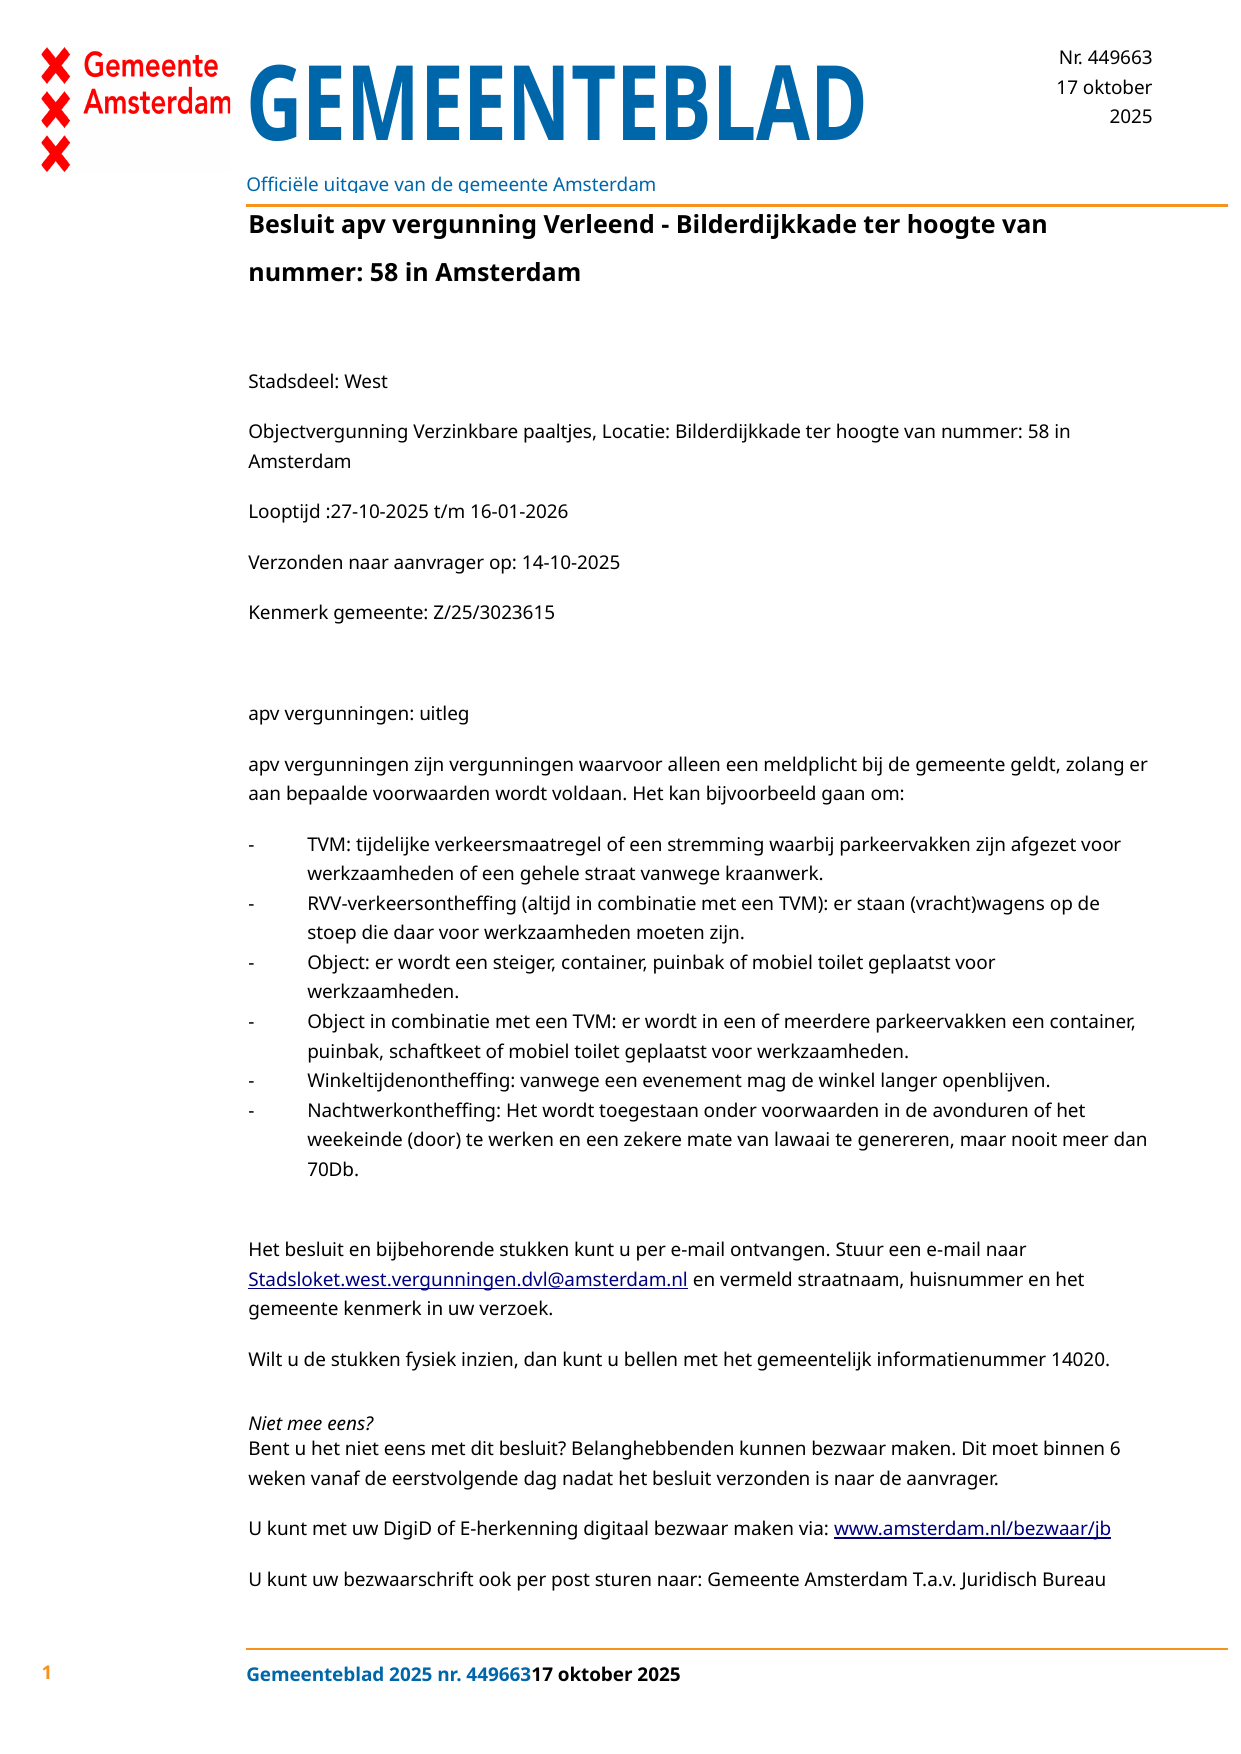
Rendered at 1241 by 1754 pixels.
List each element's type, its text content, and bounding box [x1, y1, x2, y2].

text Besluit apv vergunning Verleend - Bilderdijkkade ter hoogte van nummer: 58 in Amsterdam [248, 207, 1152, 288]
text apv vergunningen zijn vergunningen waarvoor alleen een meldplicht bij de gemeente geldt, zolang er aan bepaalde voorwaarden wordt voldaan. Het kan bijvoorbeeld gaan om: [248, 751, 1152, 806]
text apv vergunningen: uitleg [248, 700, 1152, 726]
text Verzonden naar aanvrager op: 14-10-2025 [248, 549, 1152, 575]
picture [41, 47, 231, 172]
text Wilt u de stukken fysiek inzien, dan kunt u bellen met het gemeentelijk informatienummer 14020. [248, 1346, 1152, 1372]
text Kenmerk gemeente: Z/25/3023615 [248, 599, 1152, 625]
text U kunt met uw DigiD of E-herkenning digitaal bezwaar maken via: www.amsterdam.nl/bezwaar/jb [248, 1516, 1152, 1541]
text Het besluit en bijbehorende stukken kunt u per e-mail ontvangen. Stuur een e-mail naar Stadsloket.west.vergunningen.dvl@amsterdam.nl en vermeld straatnaam, huisnummer en het gemeente kenmerk in uw verzoek. [248, 1236, 1152, 1321]
list Nachtwerkontheffing: Het wordt toegestaan onder voorwaarden in de avonduren of het weekeinde (door) te werken en een zekere mate van lawaai te genereren, maar nooit meer dan 70Db. [248, 1097, 1152, 1182]
text Bent u het niet eens met dit besluit? Belanghebbenden kunnen bezwaar maken. Dit moet binnen 6 weken vanaf de eerstvolgende dag nadat het besluit verzonden is naar de aanvrager. [248, 1436, 1152, 1491]
list TVM: tijdelijke verkeersmaatregel of een stremming waarbij parkeervakken zijn afgezet voor werkzaamheden of een gehele straat vanwege kraanwerk. [248, 831, 1152, 886]
text U kunt uw bezwaarschrift ook per post sturen naar: Gemeente Amsterdam T.a.v. Juridisch Bureau [248, 1566, 1152, 1592]
list Winkeltijdenontheffing: vanwege een evenement mag de winkel langer openblijven. [248, 1067, 1152, 1093]
list Object in combinatie met een TVM: er wordt in een of meerdere parkeervakken een container, puinbak, schaftkeet of mobiel toilet geplaatst voor werkzaamheden. [248, 1008, 1152, 1064]
text Niet mee eens? [248, 1410, 1152, 1436]
list RVV-verkeersontheffing (altijd in combinatie met een TVM): er staan (vracht)wagens op de stoep die daar voor werkzaamheden moeten zijn. [248, 890, 1152, 945]
list Object: er wordt een steiger, container, puinbak of mobiel toilet geplaatst voor werkzaamheden. [248, 949, 1152, 1004]
text Objectvergunning Verzinkbare paaltjes, Locatie: Bilderdijkkade ter hoogte van nummer: 58 in Amsterdam [248, 419, 1152, 474]
text Looptijd :27-10-2025 t/m 16-01-2026 [248, 499, 1152, 524]
text Stadsdeel: West [248, 368, 1152, 394]
